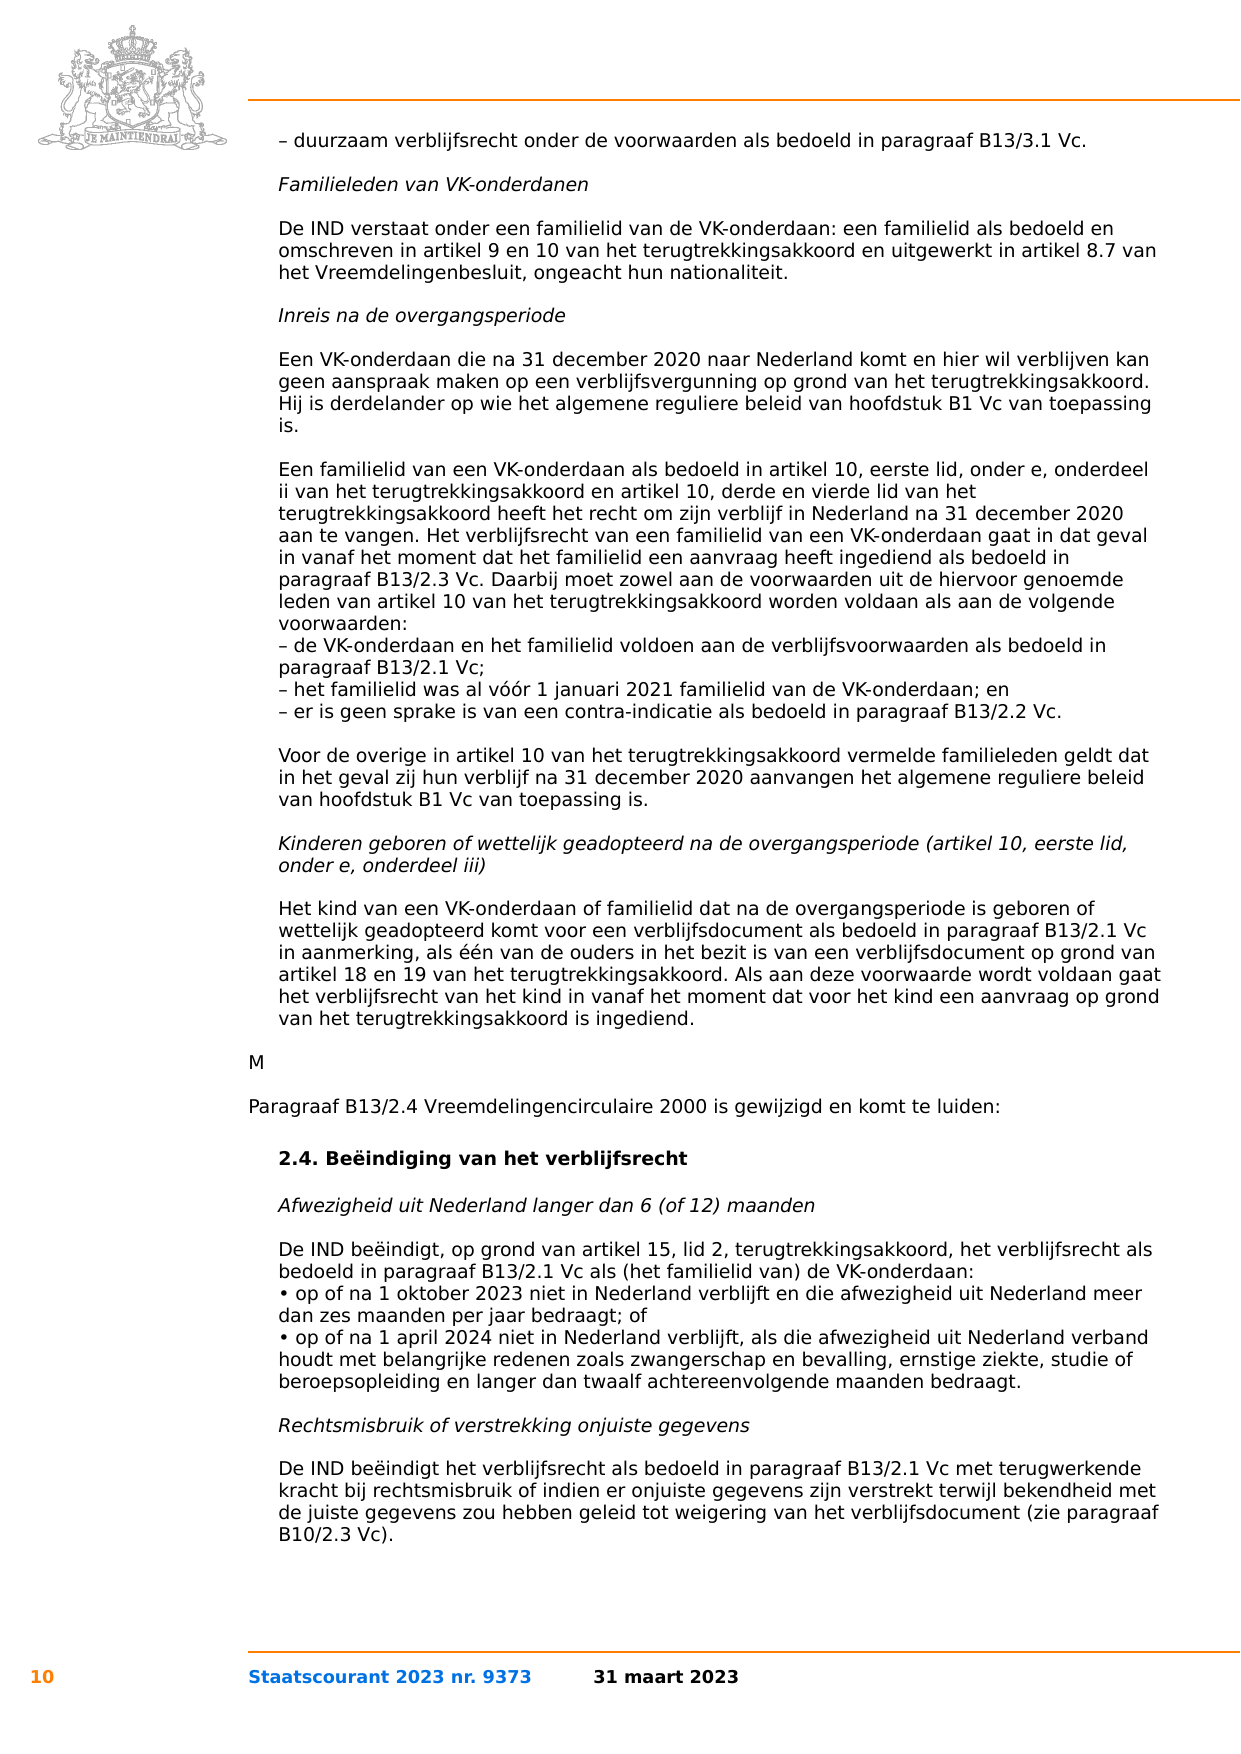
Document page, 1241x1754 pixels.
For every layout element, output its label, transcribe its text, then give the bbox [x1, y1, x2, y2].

text M [248, 1052, 1163, 1074]
text Een familielid van een VK-onderdaan als bedoeld in artikel 10, eerste lid, onder e, onderdeel ii van het terugtrekkingsakkoord en artikel 10, derde en vierde lid van het terugtrekkingsakkoord heeft het recht om zijn verblijf in Nederland na 31 december 2020 aan te vangen. Het verblijfsrecht van een familielid van een VK-onderdaan gaat in dat geval in vanaf het moment dat het familielid een aanvraag heeft ingediend als bedoeld in paragraaf B13/2.3 Vc. Daarbij moet zowel aan de voorwaarden uit de hiervoor genoemde leden van artikel 10 van het terugtrekkingsakkoord worden voldaan als aan de volgende voorwaarden: [278, 459, 1163, 635]
text Voor de overige in artikel 10 van het terugtrekkingsakkoord vermelde familieleden geldt dat in het geval zij hun verblijf na 31 december 2020 aanvangen het algemene reguliere beleid van hoofdstuk B1 Vc van toepassing is. [278, 745, 1163, 811]
text Een VK-onderdaan die na 31 december 2020 naar Nederland komt en hier wil verblijven kan geen aanspraak maken op een verblijfsvergunning op grond van het terugtrekkingsakkoord. Hij is derdelander op wie het algemene reguliere beleid van hoofdstuk B1 Vc van toepassing is. [278, 349, 1163, 437]
text Het kind van een VK-onderdaan of familielid dat na de overgangsperiode is geboren of wettelijk geadopteerd komt voor een verblijfsdocument als bedoeld in paragraaf B13/2.1 Vc in aanmerking, als één van de ouders in het bezit is van een verblijfsdocument op grond van artikel 18 en 19 van het terugtrekkingsakkoord. Als aan deze voorwaarde wordt voldaan gaat het verblijfsrecht van het kind in vanaf het moment dat voor het kind een aanvraag op grond van het terugtrekkingsakkoord is ingediend. [278, 898, 1163, 1030]
text De IND beëindigt het verblijfsrecht als bedoeld in paragraaf B13/2.1 Vc met terugwerkende kracht bij rechtsmisbruik of indien er onjuiste gegevens zijn verstrekt terwijl bekendheid met de juiste gegevens zou hebben geleid tot weigering van het verblijfsdocument (zie paragraaf B10/2.3 Vc). [278, 1458, 1163, 1546]
text – de VK-onderdaan en het familielid voldoen aan de verblijfsvoorwaarden als bedoeld in paragraaf B13/2.1 Vc; [278, 635, 1163, 679]
text De IND beëindigt, op grond van artikel 15, lid 2, terugtrekkingsakkoord, het verblijfsrecht als bedoeld in paragraaf B13/2.1 Vc als (het familielid van) de VK-onderdaan: [278, 1239, 1163, 1283]
text – het familielid was al vóór 1 januari 2021 familielid van de VK-onderdaan; en [278, 679, 1163, 701]
text • op of na 1 april 2024 niet in Nederland verblijft, als die afwezigheid uit Nederland verband houdt met belangrijke redenen zoals zwangerschap en bevalling, ernstige ziekte, studie of beroepsopleiding en langer dan twaalf achtereenvolgende maanden bedraagt. [278, 1327, 1163, 1393]
subtitle Inreis na de overgangsperiode [278, 305, 1163, 327]
subtitle Kinderen geboren of wettelijk geadopteerd na de overgangsperiode (artikel 10, eerste lid, onder e, onderdeel iii) [278, 832, 1163, 876]
subtitle Familieleden van VK-onderdanen [278, 174, 1163, 196]
picture [38, 25, 227, 150]
text De IND verstaat onder een familielid van de VK-onderdaan: een familielid als bedoeld en omschreven in artikel 9 en 10 van het terugtrekkingsakkoord en uitgewerkt in artikel 8.7 van het Vreemdelingenbesluit, ongeacht hun nationaliteit. [278, 218, 1163, 283]
subtitle Rechtsmisbruik of verstrekking onjuiste gegevens [278, 1414, 1163, 1436]
text – duurzaam verblijfsrecht onder de voorwaarden als bedoeld in paragraaf B13/3.1 Vc. [278, 130, 1163, 152]
text – er is geen sprake is van een contra-indicatie als bedoeld in paragraaf B13/2.2 Vc. [278, 701, 1163, 723]
subtitle 2.4. Beëindiging van het verblijfsrecht [278, 1148, 1163, 1170]
text Paragraaf B13/2.4 Vreemdelingencirculaire 2000 is gewijzigd en komt te luiden: [248, 1096, 1163, 1118]
subtitle Afwezigheid uit Nederland langer dan 6 (of 12) maanden [278, 1195, 1163, 1217]
text • op of na 1 oktober 2023 niet in Nederland verblijft en die afwezigheid uit Nederland meer dan zes maanden per jaar bedraagt; of [278, 1283, 1163, 1327]
